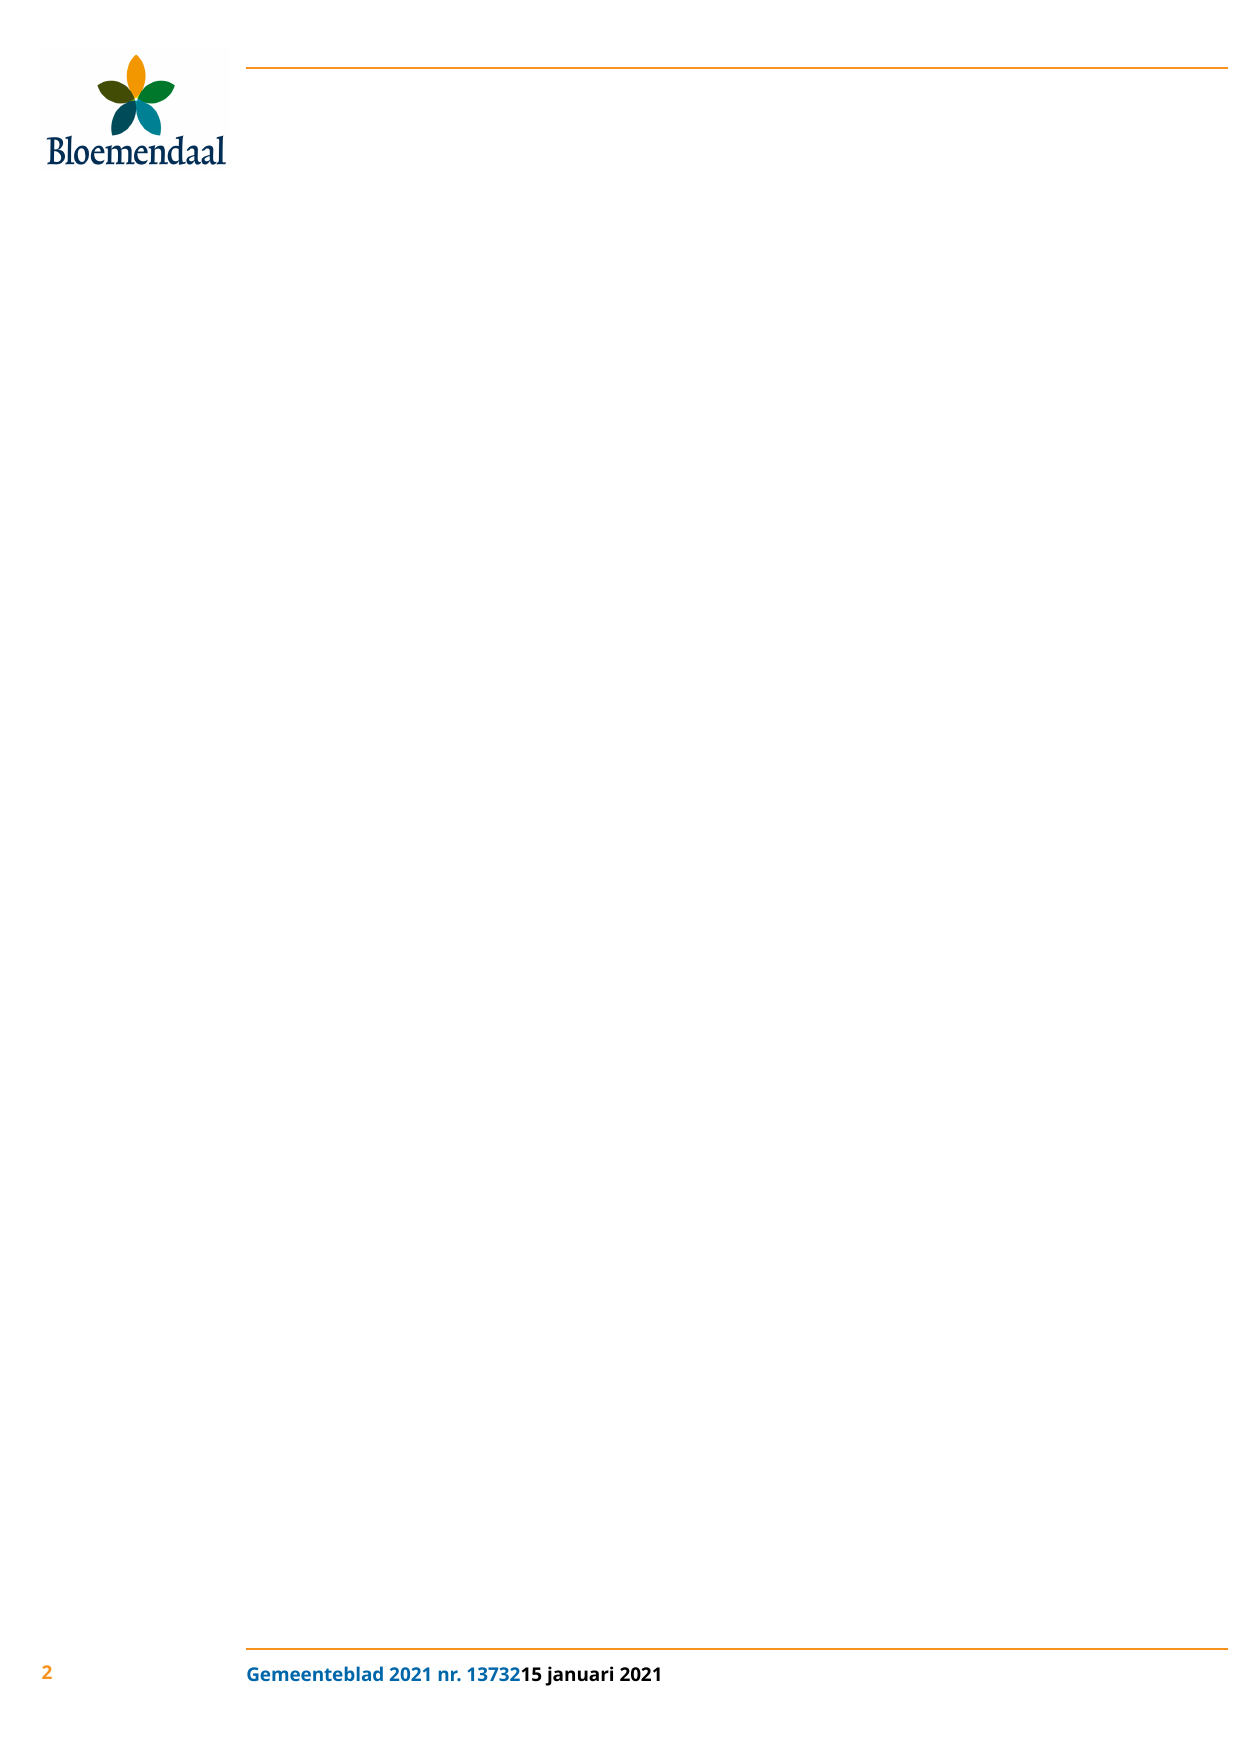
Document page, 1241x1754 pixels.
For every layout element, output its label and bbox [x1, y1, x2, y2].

picture [41, 47, 231, 172]
